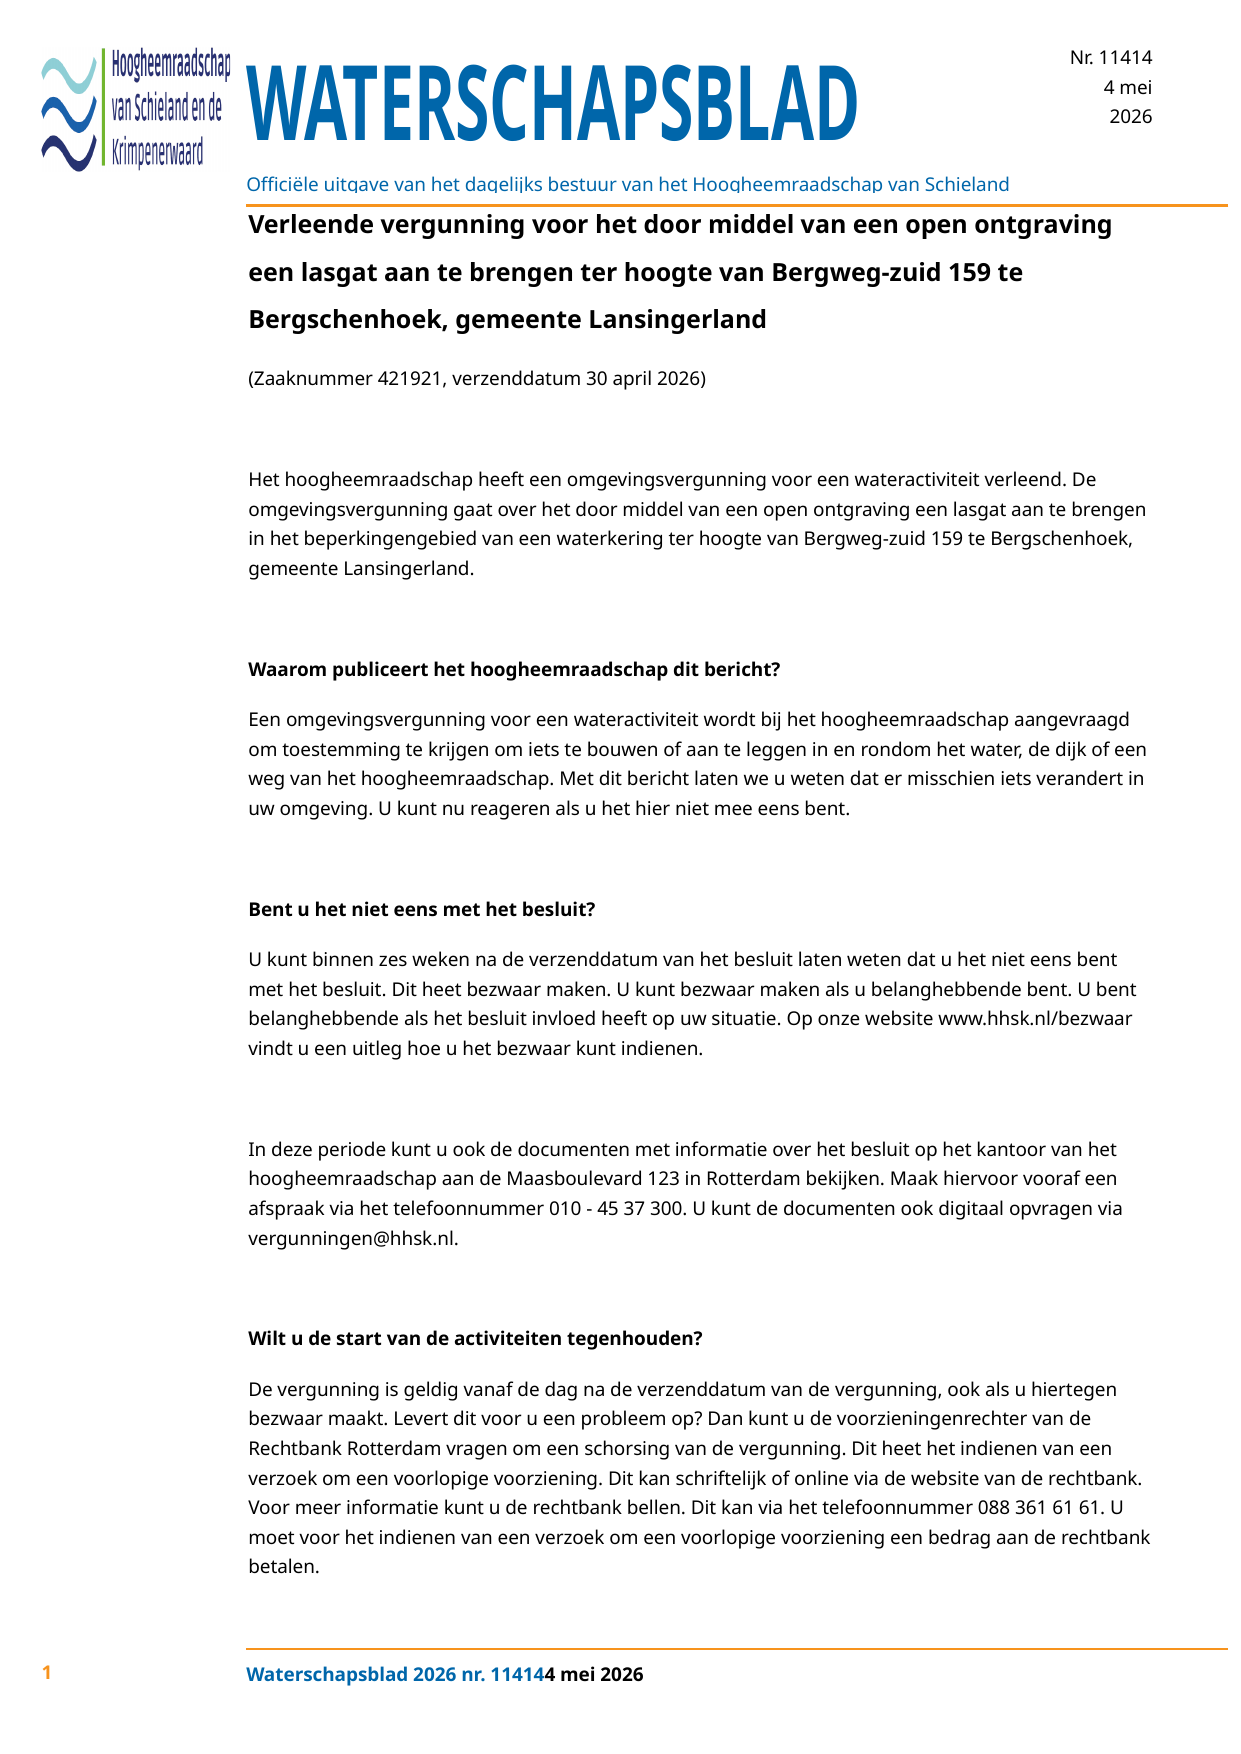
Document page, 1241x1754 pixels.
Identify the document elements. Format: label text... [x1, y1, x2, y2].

text (Zaaknummer 421921, verzenddatum 30 april 2026) [248, 366, 1152, 391]
text U kunt binnen zes weken na de verzenddatum van het besluit laten weten dat u het niet eens bent met het besluit. Dit heet bezwaar maken. U kunt bezwaar maken als u belanghebbende bent. U bent belanghebbende als het besluit invloed heeft op uw situatie. Op onze website www.hhsk.nl/bezwaar vindt u een uitleg hoe u het bezwaar kunt indienen. [248, 946, 1152, 1061]
text In deze periode kunt u ook de documenten met informatie over het besluit op het kantoor van het hoogheemraadschap aan de Maasboulevard 123 in Rotterdam bekijken. Maak hiervoor vooraf een afspraak via het telefoonnummer 010 - 45 37 300. U kunt de documenten ook digitaal opvragen via vergunningen@hhsk.nl. [248, 1136, 1152, 1250]
text Verleende vergunning voor het door middel van een open ontgraving een lasgat aan te brengen ter hoogte van Bergweg-zuid 159 te Bergschenhoek, gemeente Lansingerland [248, 207, 1152, 336]
text Het hoogheemraadschap heeft een omgevingsvergunning voor een wateractiviteit verleend. De omgevingsvergunning gaat over het door middel van een open ontgraving een lasgat aan te brengen in het beperkingengebied van een waterkering ter hoogte van Bergweg-zuid 159 te Bergschenhoek, gemeente Lansingerland. [248, 466, 1152, 581]
text Bent u het niet eens met het besluit? [248, 896, 1152, 922]
text Een omgevingsvergunning voor een wateractiviteit wordt bij het hoogheemraadschap aangevraagd om toestemming te krijgen om iets te bouwen of aan te leggen in en rondom het water, de dijk of een weg van het hoogheemraadschap. Met dit bericht laten we u weten dat er misschien iets verandert in uw omgeving. U kunt nu reageren als u het hier niet mee eens bent. [248, 706, 1152, 821]
picture [41, 47, 231, 172]
text Wilt u de start van de activiteiten tegenhouden? [248, 1326, 1152, 1351]
text De vergunning is geldig vanaf de dag na de verzenddatum van de vergunning, ook als u hiertegen bezwaar maakt. Levert dit voor u een probleem op? Dan kunt u de voorzieningenrechter van de Rechtbank Rotterdam vragen om een schorsing van de vergunning. Dit heet het indienen van een verzoek om een voorlopige voorziening. Dit kan schriftelijk of online via de website van de rechtbank. Voor meer informatie kunt u de rechtbank bellen. Dit kan via het telefoonnummer 088 361 61 61. U moet voor het indienen van een verzoek om een voorlopige voorziening een bedrag aan de rechtbank betalen. [248, 1376, 1152, 1579]
text Waarom publiceert het hoogheemraadschap dit bericht? [248, 656, 1152, 682]
